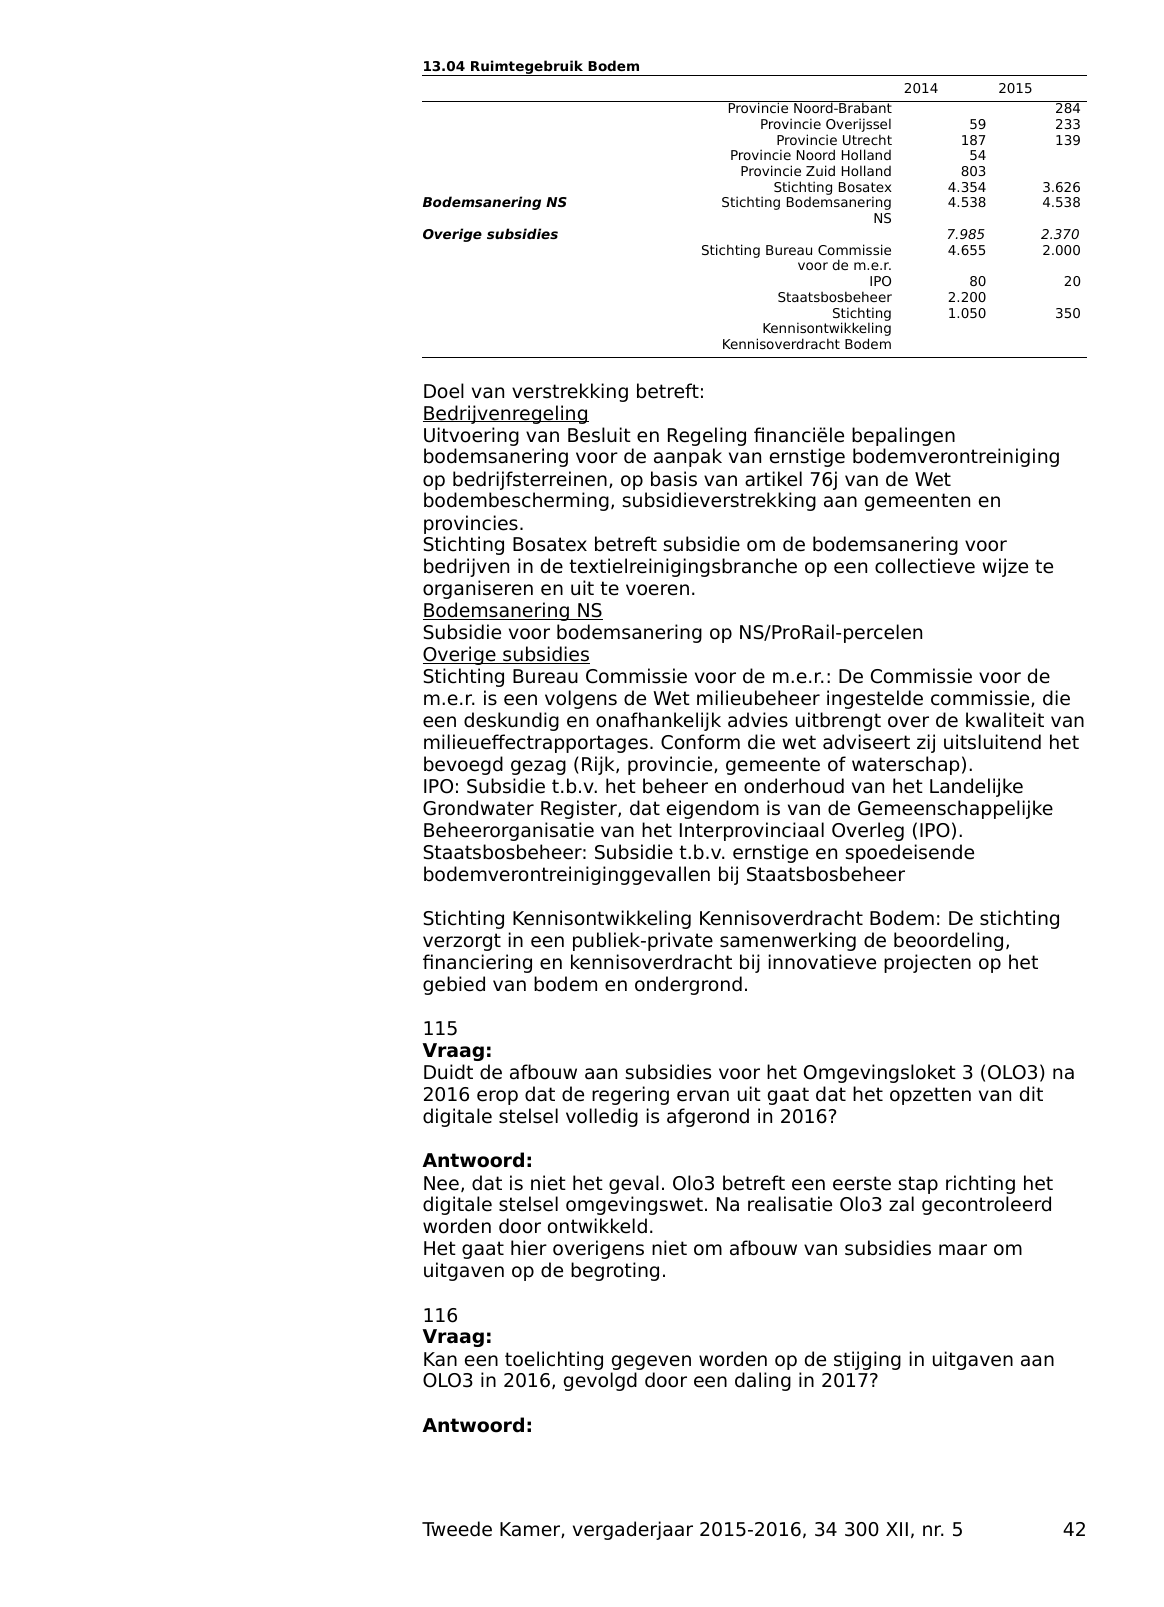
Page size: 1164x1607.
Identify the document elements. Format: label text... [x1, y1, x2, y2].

text Overige subsidies [422, 644, 1087, 666]
table_cell 187 [898, 133, 992, 148]
table_cell Provincie Zuid Holland [694, 164, 898, 179]
table_cell Provincie Overijssel [694, 117, 898, 132]
table_cell IPO [694, 274, 898, 290]
table_cell [422, 243, 694, 274]
table_cell [422, 180, 694, 195]
text Subsidie voor bodemsanering op NS/ProRail-percelen [422, 622, 1087, 644]
table_cell 2015 [992, 76, 1087, 101]
table_cell [422, 305, 694, 357]
text Kan een toelichting gegeven worden op de stijging in uitgaven aan OLO3 in 2016, gevolgd door een daling in 2017? [422, 1348, 1087, 1392]
text Duidt de afbouw aan subsidies voor het Omgevingsloket 3 (OLO3) na 2016 erop dat de regering ervan uit gaat dat het opzetten van dit digitale stelsel volledig is afgerond in 2016? [422, 1062, 1087, 1128]
text Bodemsanering NS [422, 600, 1087, 622]
text 115 [422, 1018, 1087, 1040]
text 116 [422, 1304, 1087, 1326]
table_cell 139 [992, 133, 1087, 148]
table_cell [422, 274, 694, 290]
table_cell Stichting Kennisontwikkeling Kennisoverdracht Bodem [694, 305, 898, 357]
table_cell 233 [992, 117, 1087, 132]
table_cell [422, 164, 694, 179]
table_cell [422, 133, 694, 148]
table_cell 59 [898, 117, 992, 132]
text Het gaat hier overigens niet om afbouw van subsidies maar om uitgaven op de begroting. [422, 1238, 1087, 1282]
table_cell 284 [992, 102, 1087, 117]
table_cell 2.370 [992, 227, 1087, 242]
table_cell [992, 290, 1087, 305]
table_cell 1.050 [898, 305, 992, 357]
table_cell 20 [992, 274, 1087, 290]
text Bedrijvenregeling [422, 402, 1087, 424]
table_cell 2.000 [992, 243, 1087, 274]
table_cell 4.538 [898, 195, 992, 227]
text IPO: Subsidie t.b.v. het beheer en onderhoud van het Landelijke Grondwater Register, dat eigendom is van de Gemeenschappelijke Beheerorganisatie van het Interprovinciaal Overleg (IPO). [422, 776, 1087, 842]
text Vraag: [422, 1040, 1087, 1062]
table_cell Overige subsidies [422, 227, 694, 242]
text Antwoord: [422, 1150, 1087, 1172]
table_cell Provincie Utrecht [694, 133, 898, 148]
text Nee, dat is niet het geval. Olo3 betreft een eerste stap richting het digitale stelsel omgevingswet. Na realisatie Olo3 zal gecontroleerd worden door ontwikkeld. [422, 1172, 1087, 1238]
table_cell 80 [898, 274, 992, 290]
table_cell Bodemsanering NS [422, 195, 694, 227]
table_cell Stichting Bosatex [694, 180, 898, 195]
table_cell Provincie Noord Holland [694, 148, 898, 164]
table_cell [422, 76, 694, 101]
text Staatsbosbeheer: Subsidie t.b.v. ernstige en spoedeisende bodemverontreiniginggevallen bij Staatsbosbeheer [422, 842, 1087, 886]
text Stichting Kennisontwikkeling Kennisoverdracht Bodem: De stichting verzorgt in een publiek-private samenwerking de beoordeling, financiering en kennisoverdracht bij innovatieve projecten op het gebied van bodem en ondergrond. [422, 908, 1087, 996]
table_cell 803 [898, 164, 992, 179]
table_cell 7.985 [898, 227, 992, 242]
text Vraag: [422, 1326, 1087, 1348]
table_cell [422, 117, 694, 132]
table_header 13.04 Ruimtegebruik Bodem [422, 59, 1087, 75]
table_cell 54 [898, 148, 992, 164]
table_cell [694, 227, 898, 242]
table_cell 350 [992, 305, 1087, 357]
table_cell [992, 164, 1087, 179]
table_cell 4.655 [898, 243, 992, 274]
text Uitvoering van Besluit en Regeling financiële bepalingen bodemsanering voor de aanpak van ernstige bodemverontreiniging op bedrijfsterreinen, op basis van artikel 76j van de Wet bodembescherming, subsidieverstrekking aan gemeenten en provincies. [422, 424, 1087, 534]
table_cell Stichting Bodemsanering NS [694, 195, 898, 227]
table_cell [422, 290, 694, 305]
table_cell Staatsbosbeheer [694, 290, 898, 305]
table_cell 2014 [898, 76, 992, 101]
table_cell [422, 102, 694, 117]
text Stichting Bosatex betreft subsidie om de bodemsanering voor bedrijven in de textielreinigingsbranche op een collectieve wijze te organiseren en uit te voeren. [422, 534, 1087, 600]
table_cell Provincie Noord-Brabant [694, 102, 898, 117]
table_cell [898, 102, 992, 117]
table_cell 3.626 [992, 180, 1087, 195]
text Antwoord: [422, 1414, 1087, 1437]
table_cell [694, 76, 898, 101]
table_cell [422, 148, 694, 164]
table_cell Stichting Bureau Commissie voor de m.e.r. [694, 243, 898, 274]
text Doel van verstrekking betreft: [422, 381, 1087, 402]
table_cell 2.200 [898, 290, 992, 305]
table_cell 4.354 [898, 180, 992, 195]
table_cell 4.538 [992, 195, 1087, 227]
table_cell [992, 148, 1087, 164]
text Stichting Bureau Commissie voor de m.e.r.: De Commissie voor de m.e.r. is een volgens de Wet milieubeheer ingestelde commissie, die een deskundig en onafhankelijk advies uitbrengt over de kwaliteit van milieueffectrapportages. Conform die wet adviseert zij uitsluitend het bevoegd gezag (Rijk, provincie, gemeente of waterschap). [422, 666, 1087, 776]
